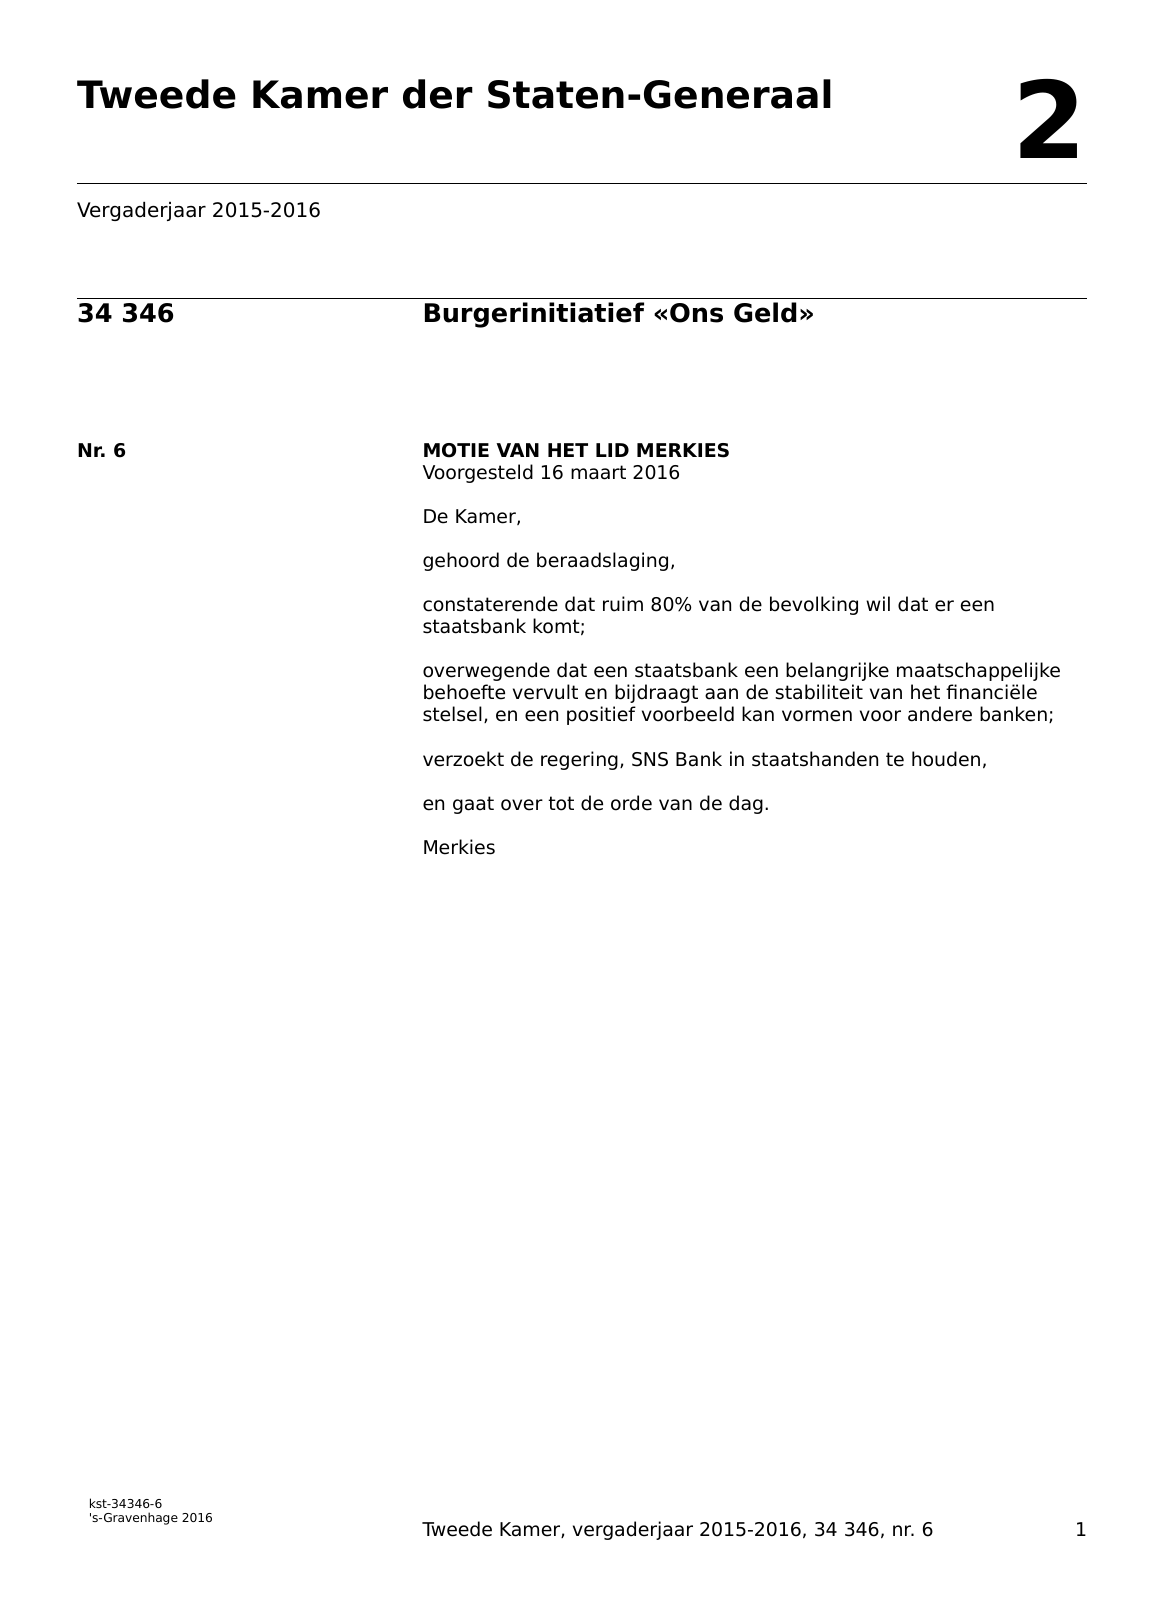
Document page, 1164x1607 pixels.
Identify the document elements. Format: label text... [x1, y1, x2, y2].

text kst-34346-6 [88, 1497, 323, 1511]
text constaterende dat ruim 80% van de bevolking wil dat er een staatsbank komt; [422, 594, 1087, 638]
text gehoord de beraadslaging, [422, 550, 1087, 572]
text overwegende dat een staatsbank een belangrijke maatschappelijke behoefte vervult en bijdraagt aan de stabiliteit van het financiële stelsel, en een positief voorbeeld kan vormen voor andere banken; [422, 660, 1087, 726]
text Merkies [422, 837, 1087, 859]
text Voorgesteld 16 maart 2016 [422, 462, 1087, 484]
table_header 2 [886, 59, 1087, 183]
table_header Tweede Kamer der Staten-Generaal [77, 59, 886, 183]
text De Kamer, [422, 506, 1087, 528]
subtitle Nr. 6 MOTIE VAN HET LID MERKIES [77, 440, 1087, 462]
subtitle 34 346 Burgerinitiatief «Ons Geld» [77, 299, 1087, 329]
table_cell Vergaderjaar 2015-2016 [77, 184, 1087, 298]
text verzoekt de regering, SNS Bank in staatshanden te houden, [422, 748, 1087, 770]
text en gaat over tot de orde van de dag. [422, 793, 1087, 814]
text 's-Gravenhage 2016 [88, 1511, 323, 1525]
